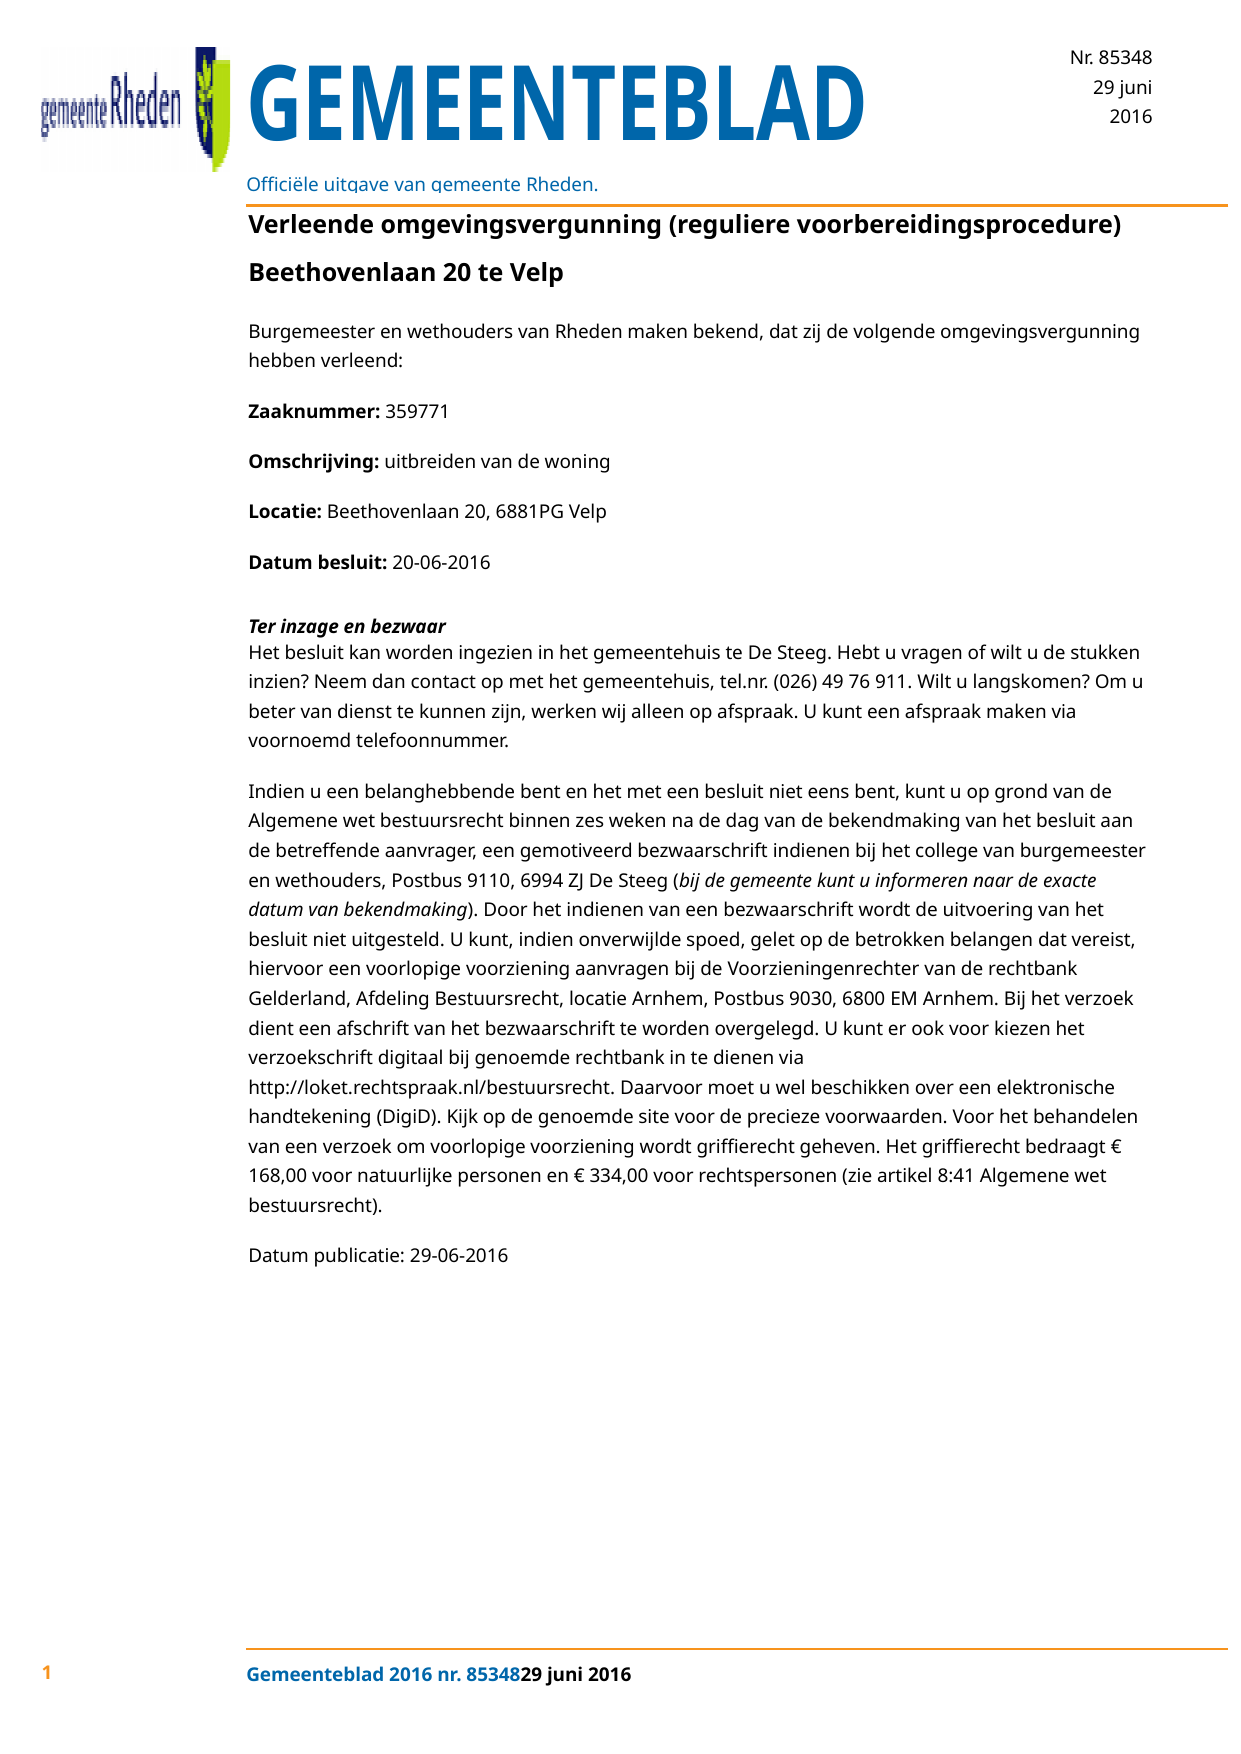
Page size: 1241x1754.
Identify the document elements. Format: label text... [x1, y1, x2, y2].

text Zaaknummer: 359771 [248, 398, 1152, 424]
text Locatie: Beethovenlaan 20, 6881PG Velp [248, 499, 1152, 524]
picture [41, 47, 231, 172]
text Omschrijving: uitbreiden van de woning [248, 448, 1152, 474]
text Verleende omgevingsvergunning (reguliere voorbereidingsprocedure) Beethovenlaan 20 te Velp [248, 207, 1152, 288]
text Het besluit kan worden ingezien in het gemeentehuis te De Steeg. Hebt u vragen of wilt u de stukken inzien? Neem dan contact op met het gemeentehuis, tel.nr. (026) 49 76 911. Wilt u langskomen? Om u beter van dienst te kunnen zijn, werken wij alleen op afspraak. U kunt een afspraak maken via voornoemd telefoonnummer. [248, 639, 1152, 753]
text Indien u een belanghebbende bent en het met een besluit niet eens bent, kunt u op grond van de Algemene wet bestuursrecht binnen zes weken na de dag van de bekendmaking van het besluit aan de betreffende aanvrager, een gemotiveerd bezwaarschrift indienen bij het college van burgemeester en wethouders, Postbus 9110, 6994 ZJ De Steeg (bij de gemeente kunt u informeren naar de exacte datum van bekendmaking). Door het indienen van een bezwaarschrift wordt de uitvoering van het besluit niet uitgesteld. U kunt, indien onverwijlde spoed, gelet op de betrokken belangen dat vereist, hiervoor een voorlopige voorziening aanvragen bij de Voorzieningenrechter van de rechtbank Gelderland, Afdeling Bestuursrecht, locatie Arnhem, Postbus 9030, 6800 EM Arnhem. Bij het verzoek dient een afschrift van het bezwaarschrift te worden overgelegd. U kunt er ook voor kiezen het verzoekschrift digitaal bij genoemde rechtbank in te dienen via http://loket.rechtspraak.nl/bestuursrecht. Daarvoor moet u wel beschikken over een elektronische handtekening (DigiD). Kijk op de genoemde site voor de precieze voorwaarden. Voor het behandelen van een verzoek om voorlopige voorziening wordt griffierecht geheven. Het griffierecht bedraagt € 168,00 voor natuurlijke personen en € 334,00 voor rechtspersonen (zie artikel 8:41 Algemene wet bestuursrecht). [248, 778, 1152, 1218]
text Datum besluit: 20-06-2016 [248, 549, 1152, 575]
text Burgemeester en wethouders van Rheden maken bekend, dat zij de volgende omgevingsvergunning hebben verleend: [248, 318, 1152, 373]
text Datum publicatie: 29-06-2016 [248, 1243, 1152, 1268]
text Ter inzage en bezwaar [248, 613, 1152, 639]
